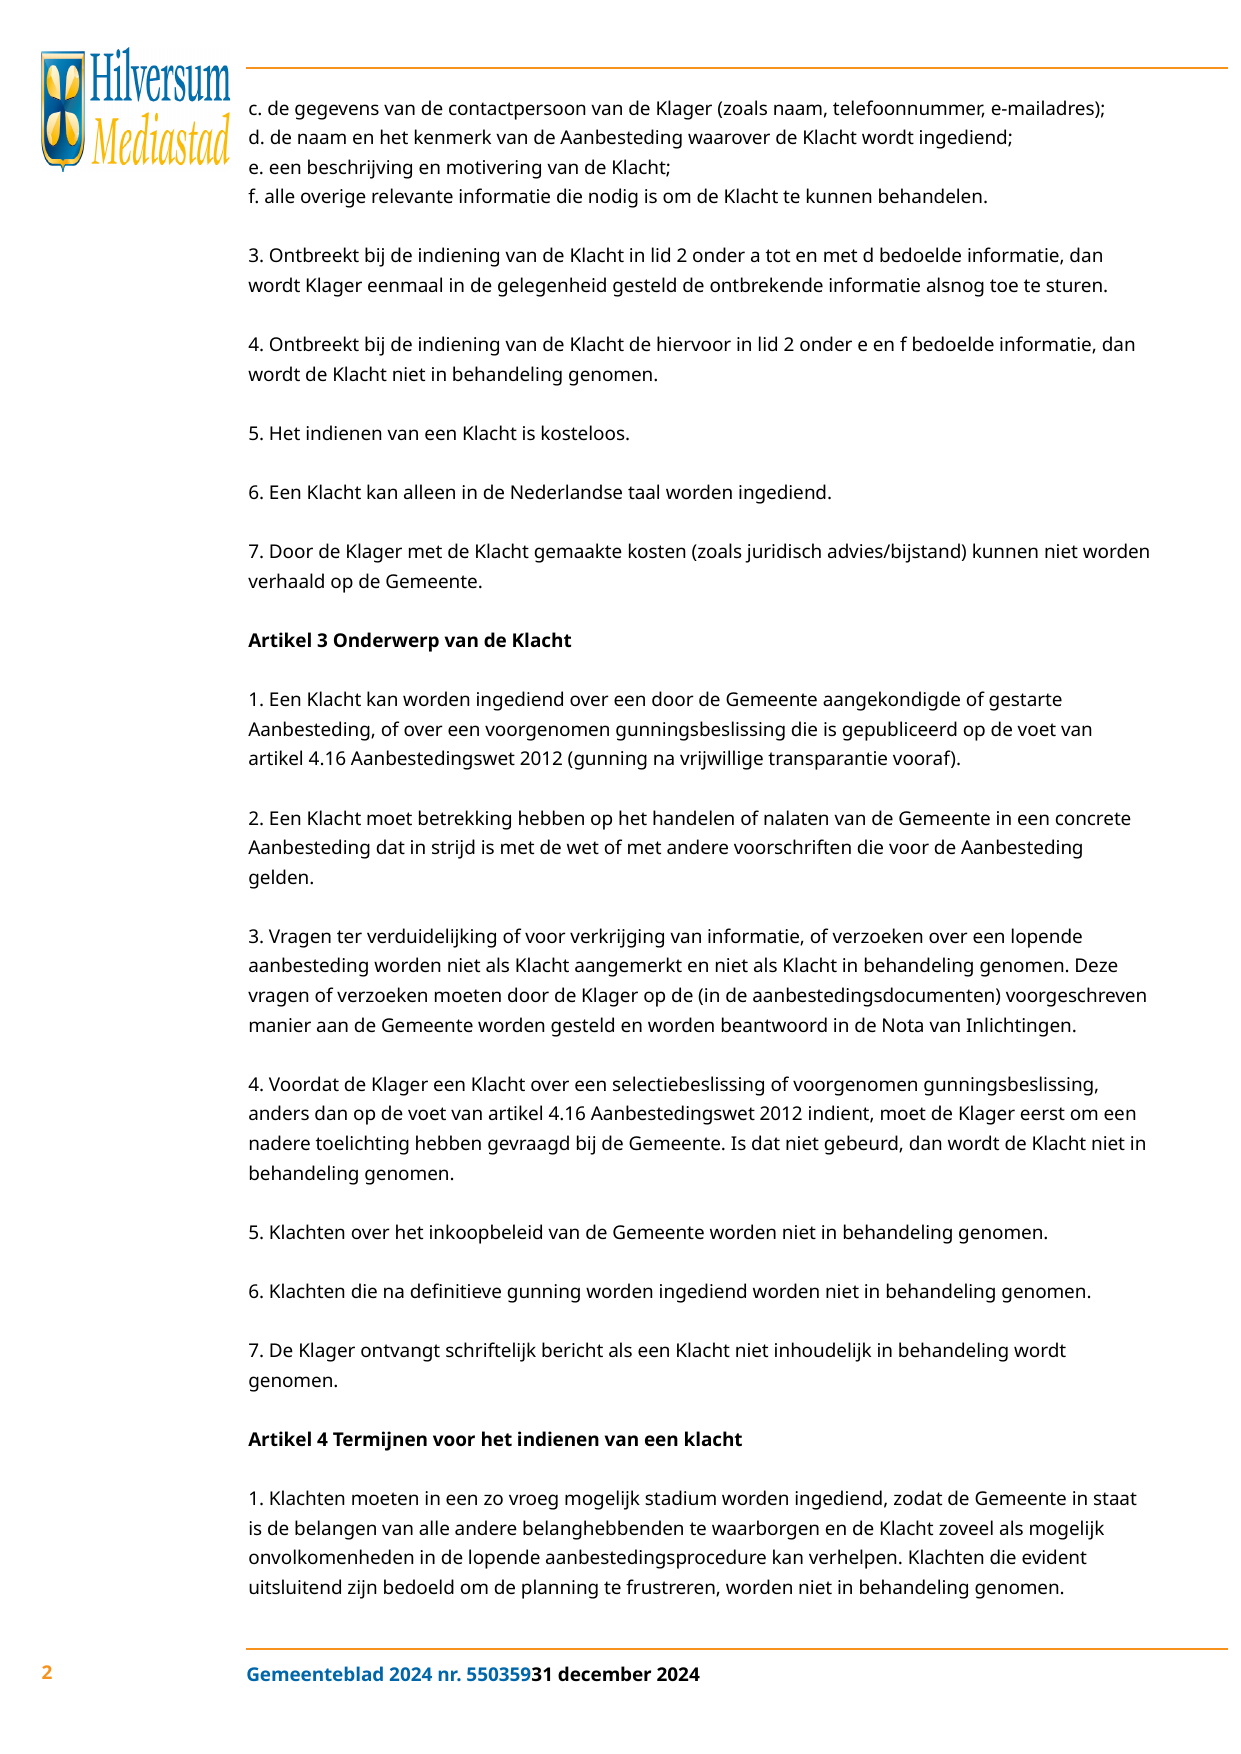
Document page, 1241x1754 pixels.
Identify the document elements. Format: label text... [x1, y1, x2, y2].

text 3. Vragen ter verduidelijking of voor verkrijging van informatie, of verzoeken over een lopende aanbesteding worden niet als Klacht aangemerkt en niet als Klacht in behandeling genomen. Deze vragen of verzoeken moeten door de Klager op de (in de aanbestedingsdocumenten) voorgeschreven manier aan de Gemeente worden gesteld en worden beantwoord in de Nota van Inlichtingen. [248, 923, 1152, 1038]
text d. de naam en het kenmerk van de Aanbesteding waarover de Klacht wordt ingediend; [248, 124, 1152, 150]
text 5. Het indienen van een Klacht is kosteloos. [248, 420, 1152, 446]
text 2. Een Klacht moet betrekking hebben op het handelen of nalaten van de Gemeente in een concrete Aanbesteding dat in strijd is met de wet of met andere voorschriften die voor de Aanbesteding gelden. [248, 805, 1152, 890]
text Artikel 3 Onderwerp van de Klacht [248, 627, 1152, 653]
text e. een beschrijving en motivering van de Klacht; [248, 154, 1152, 180]
text 5. Klachten over het inkoopbeleid van de Gemeente worden niet in behandeling genomen. [248, 1219, 1152, 1245]
text 1. Klachten moeten in een zo vroeg mogelijk stadium worden ingediend, zodat de Gemeente in staat is de belangen van alle andere belanghebbenden te waarborgen en de Klacht zoveel als mogelijk onvolkomenheden in de lopende aanbestedingsprocedure kan verhelpen. Klachten die evident uitsluitend zijn bedoeld om de planning te frustreren, worden niet in behandeling genomen. [248, 1485, 1152, 1600]
text 1. Een Klacht kan worden ingediend over een door de Gemeente aangekondigde of gestarte Aanbesteding, of over een voorgenomen gunningsbeslissing die is gepubliceerd op de voet van artikel 4.16 Aanbestedingswet 2012 (gunning na vrijwillige transparantie vooraf). [248, 686, 1152, 771]
text 6. Een Klacht kan alleen in de Nederlandse taal worden ingediend. [248, 479, 1152, 505]
text c. de gegevens van de contactpersoon van de Klager (zoals naam, telefoonnummer, e-mailadres); [248, 95, 1152, 121]
picture [41, 47, 231, 172]
text 7. De Klager ontvangt schriftelijk bericht als een Klacht niet inhoudelijk in behandeling wordt genomen. [248, 1337, 1152, 1393]
text 4. Ontbreekt bij de indiening van de Klacht de hiervoor in lid 2 onder e en f bedoelde informatie, dan wordt de Klacht niet in behandeling genomen. [248, 331, 1152, 387]
text Artikel 4 Termijnen voor het indienen van een klacht [248, 1426, 1152, 1452]
text 6. Klachten die na definitieve gunning worden ingediend worden niet in behandeling genomen. [248, 1278, 1152, 1304]
text 4. Voordat de Klager een Klacht over een selectiebeslissing of voorgenomen gunningsbeslissing, anders dan op de voet van artikel 4.16 Aanbestedingswet 2012 indient, moet de Klager eerst om een nadere toelichting hebben gevraagd bij de Gemeente. Is dat niet gebeurd, dan wordt de Klacht niet in behandeling genomen. [248, 1071, 1152, 1186]
text 7. Door de Klager met de Klacht gemaakte kosten (zoals juridisch advies/bijstand) kunnen niet worden verhaald op de Gemeente. [248, 538, 1152, 594]
text f. alle overige relevante informatie die nodig is om de Klacht te kunnen behandelen. [248, 183, 1152, 209]
text 3. Ontbreekt bij de indiening van de Klacht in lid 2 onder a tot en met d bedoelde informatie, dan wordt Klager eenmaal in de gelegenheid gesteld de ontbrekende informatie alsnog toe te sturen. [248, 243, 1152, 298]
